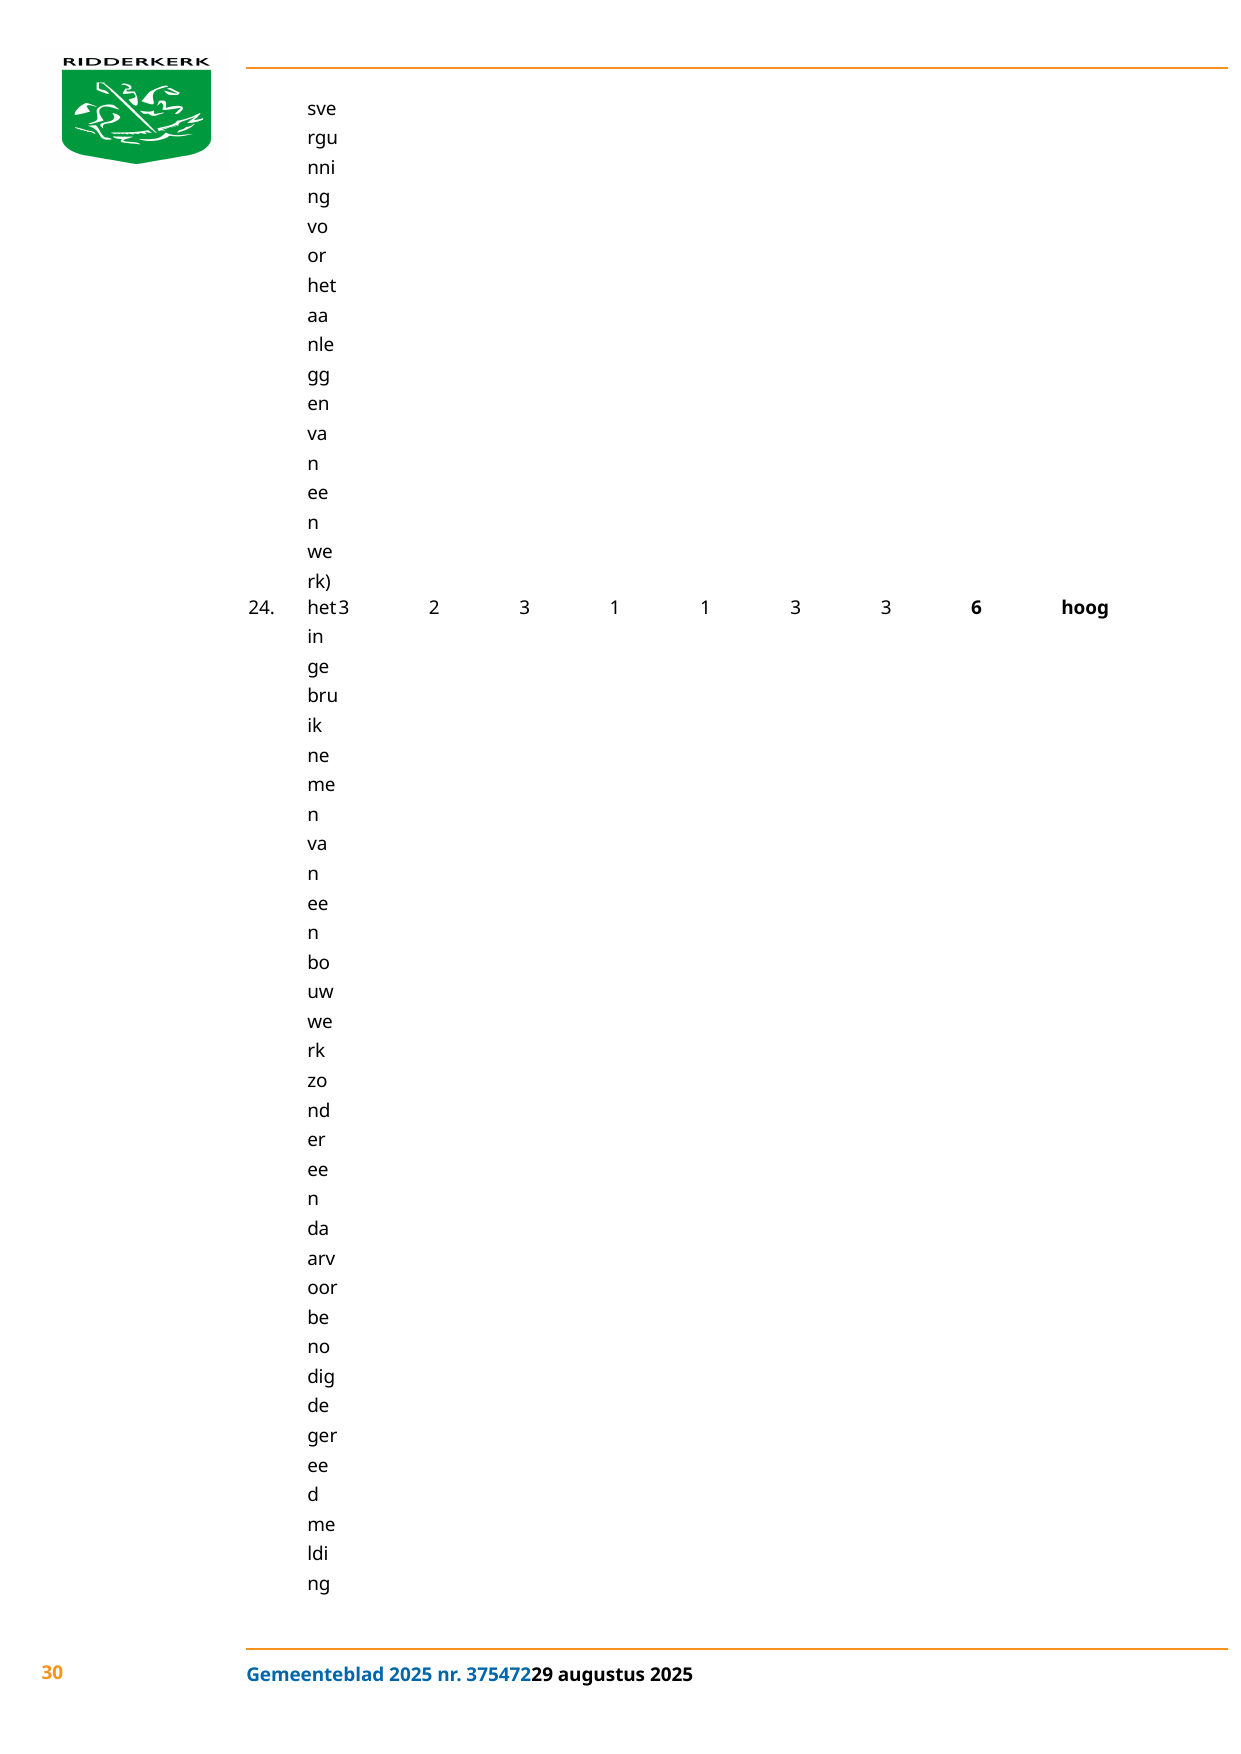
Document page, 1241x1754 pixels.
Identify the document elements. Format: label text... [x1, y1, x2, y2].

table_cell het in gebruik nemen van een bouwwerk zonder een daarvoor benodigde gereed melding [248, 594, 338, 1596]
table_cell hoog [1061, 594, 1152, 1596]
table_cell [790, 95, 881, 594]
picture [41, 47, 231, 172]
table_cell [700, 95, 790, 594]
table_cell [519, 95, 609, 594]
table_cell [881, 95, 971, 594]
table_cell [971, 95, 1061, 594]
table_cell 3 [338, 594, 429, 1596]
table_cell 1 [609, 594, 700, 1596]
table_cell 3 [519, 594, 609, 1596]
table_cell 2 [429, 594, 519, 1596]
table_cell 6 [971, 594, 1061, 1596]
table_cell [429, 95, 519, 594]
table_cell [338, 95, 429, 594]
table_cell 3 [790, 594, 881, 1596]
table_cell [1061, 95, 1152, 594]
table_cell [609, 95, 700, 594]
table_cell 3 [881, 594, 971, 1596]
table_cell 1 [700, 594, 790, 1596]
table_cell svergunning voor het aanleggen van een werk) [248, 95, 338, 594]
